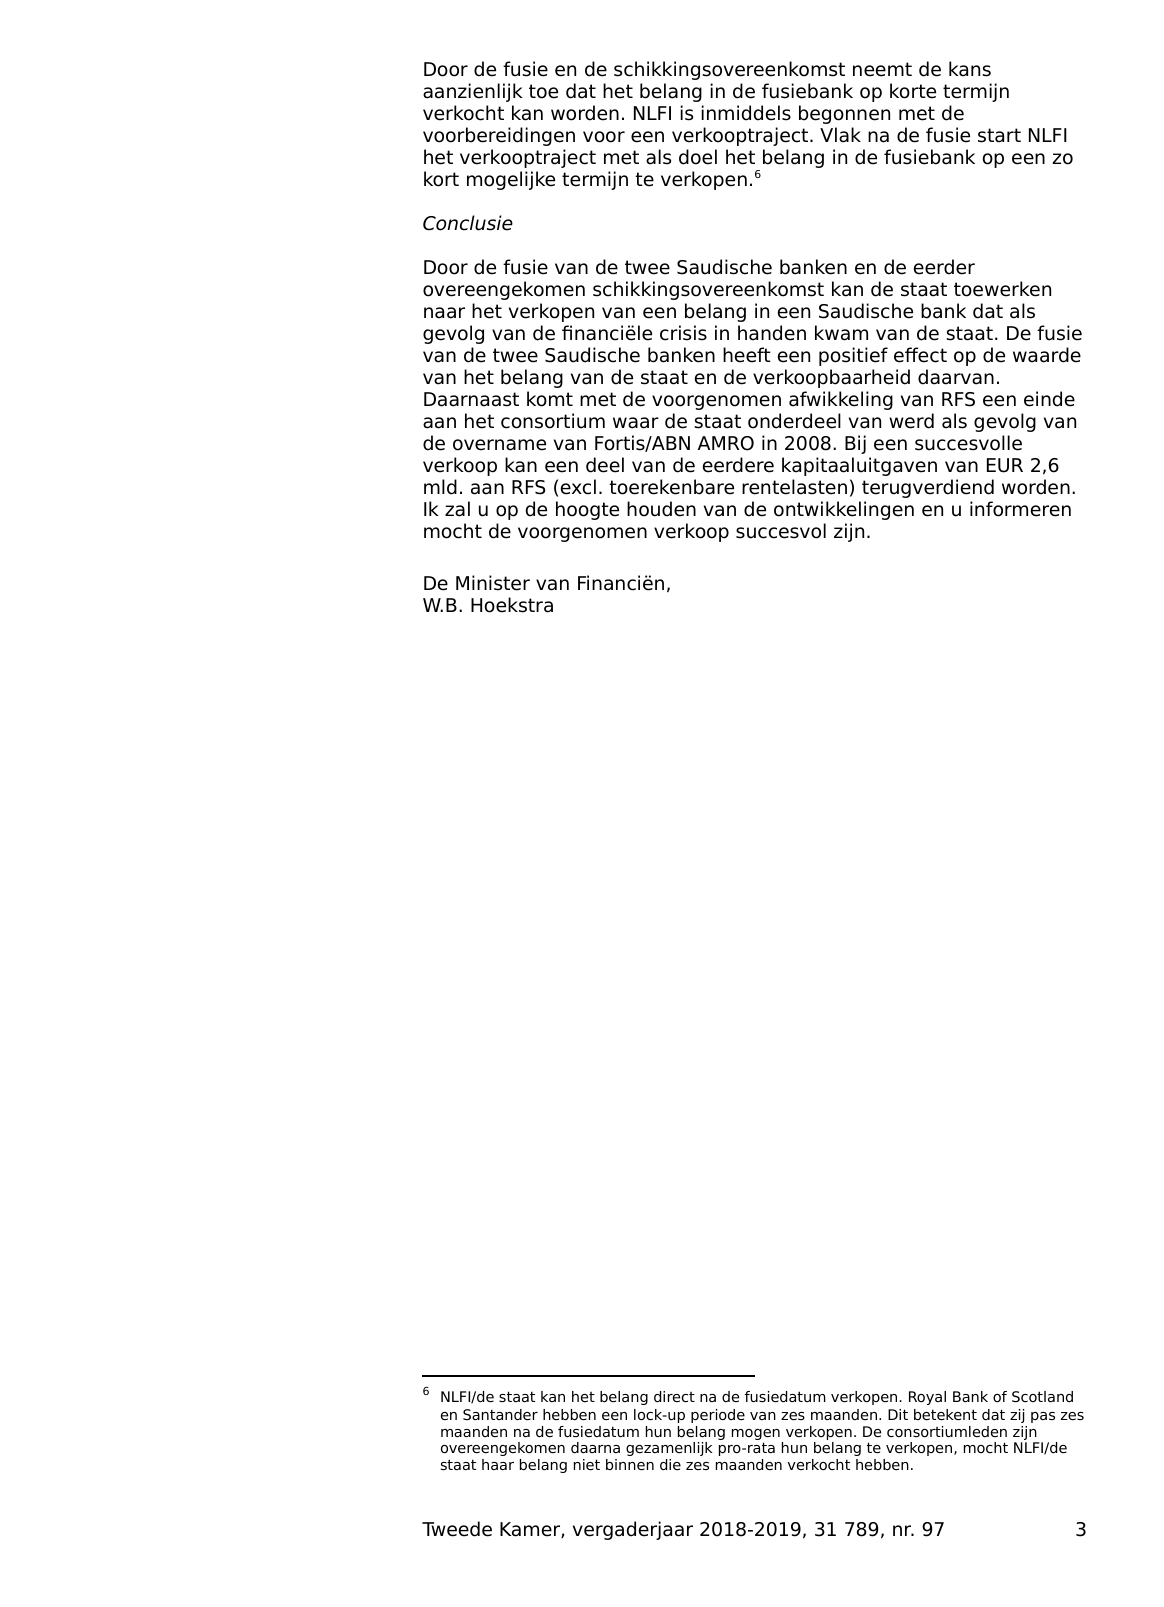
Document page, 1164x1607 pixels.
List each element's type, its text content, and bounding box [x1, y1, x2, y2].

text Door de fusie van de twee Saudische banken en de eerder overeengekomen schikkingsovereenkomst kan de staat toewerken naar het verkopen van een belang in een Saudische bank dat als gevolg van de financiële crisis in handen kwam van de staat. De fusie van de twee Saudische banken heeft een positief effect op de waarde van het belang van de staat en de verkoopbaarheid daarvan. Daarnaast komt met de voorgenomen afwikkeling van RFS een einde aan het consortium waar de staat onderdeel van werd als gevolg van de overname van Fortis/ABN AMRO in 2008. Bij een succesvolle verkoop kan een deel van de eerdere kapitaaluitgaven van EUR 2,6 mld. aan RFS (excl. toerekenbare rentelasten) terugverdiend worden. Ik zal u op de hoogte houden van de ontwikkelingen en u informeren mocht de voorgenomen verkoop succesvol zijn. [422, 257, 1087, 543]
text De Minister van Financiën, W.B. Hoekstra [422, 573, 1087, 617]
text Door de fusie en de schikkingsovereenkomst neemt de kans aanzienlijk toe dat het belang in de fusiebank op korte termijn verkocht kan worden. NLFI is inmiddels begonnen met de voorbereidingen voor een verkooptraject. Vlak na de fusie start NLFI het verkooptraject met als doel het belang in de fusiebank op een zo kort mogelijke termijn te verkopen. [422, 59, 1087, 191]
subtitle Conclusie [422, 213, 1087, 235]
text NLFI/de staat kan het belang direct na de fusiedatum verkopen. Royal Bank of Scotland en Santander hebben een lock-up periode van zes maanden. Dit betekent dat zij pas zes maanden na de fusiedatum hun belang mogen verkopen. De consortiumleden zijn overeengekomen daarna gezamenlijk pro-rata hun belang te verkopen, mocht NLFI/de staat haar belang niet binnen die zes maanden verkocht hebben. [422, 1385, 1087, 1474]
